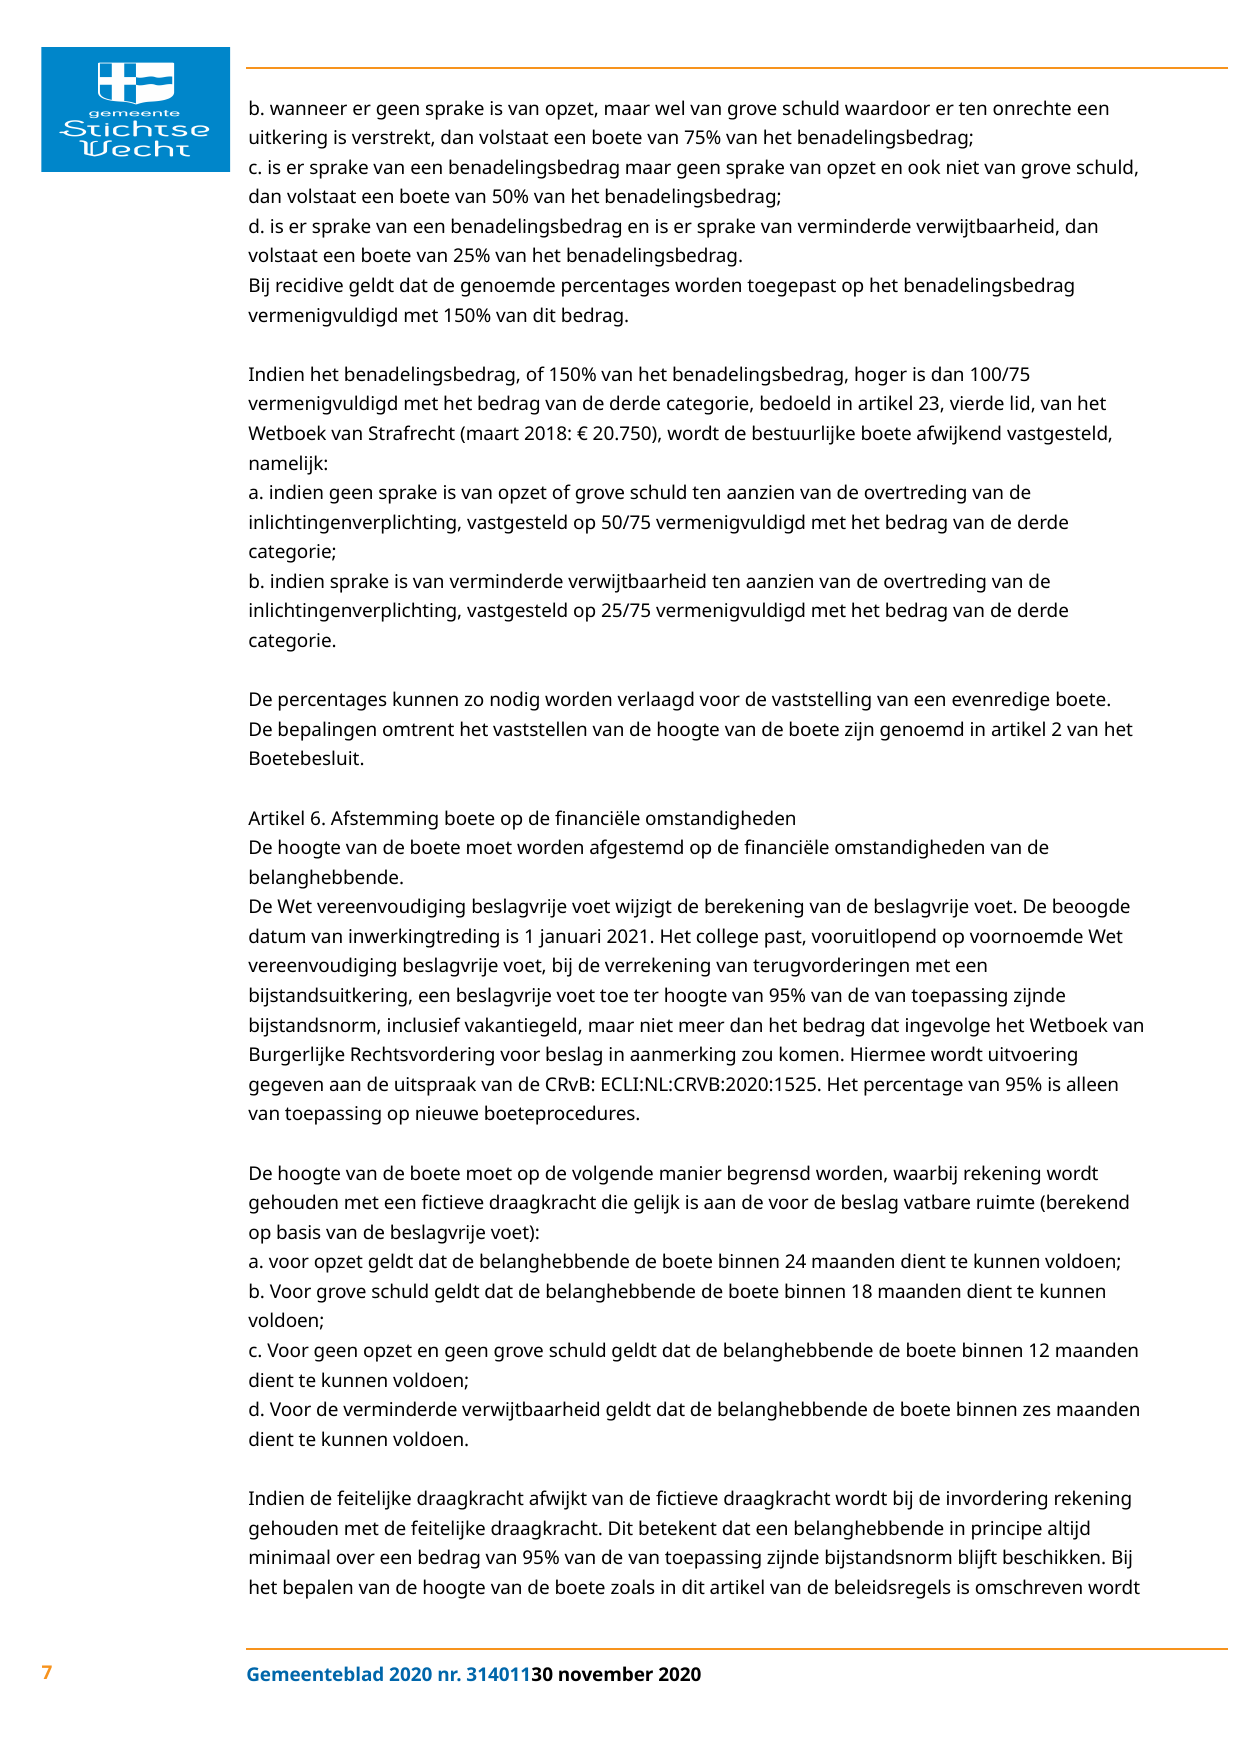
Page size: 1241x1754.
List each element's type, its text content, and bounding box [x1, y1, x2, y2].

text Bij recidive geldt dat de genoemde percentages worden toegepast op het benadelingsbedrag vermenigvuldigd met 150% van dit bedrag. [248, 272, 1152, 328]
text b. wanneer er geen sprake is van opzet, maar wel van grove schuld waardoor er ten onrechte een uitkering is verstrekt, dan volstaat een boete van 75% van het benadelingsbedrag; [248, 95, 1152, 150]
text De hoogte van de boete moet worden afgestemd op de financiële omstandigheden van de belanghebbende. [248, 834, 1152, 890]
picture [99, 63, 135, 101]
text Indien de feitelijke draagkracht afwijkt van de fictieve draagkracht wordt bij de invordering rekening gehouden met de feitelijke draagkracht. Dit betekent dat een belanghebbende in principe altijd minimaal over een bedrag van 95% van de van toepassing zijnde bijstandsnorm blijft beschikken. Bij het bepalen van de hoogte van de boete zoals in dit artikel van de beleidsregels is omschreven wordt [248, 1485, 1152, 1600]
picture [137, 63, 174, 103]
text De Wet vereenvoudiging beslagvrije voet wijzigt de berekening van de beslagvrije voet. De beoogde datum van inwerkingtreding is 1 januari 2021. Het college past, vooruitlopend op voornoemde Wet vereenvoudiging beslagvrije voet, bij de verrekening van terugvorderingen met een bijstandsuitkering, een beslagvrije voet toe ter hoogte van 95% van de van toepassing zijnde bijstandsnorm, inclusief vakantiegeld, maar niet meer dan het bedrag dat ingevolge het Wetboek van Burgerlijke Rechtsvordering voor beslag in aanmerking zou komen. Hiermee wordt uitvoering gegeven aan de uitspraak van de CRvB: ECLI:NL:CRVB:2020:1525. Het percentage van 95% is alleen van toepassing op nieuwe boeteprocedures. [248, 893, 1152, 1126]
text d. Voor de verminderde verwijtbaarheid geldt dat de belanghebbende de boete binnen zes maanden dient te kunnen voldoen. [248, 1396, 1152, 1452]
text c. Voor geen opzet en geen grove schuld geldt dat de belanghebbende de boete binnen 12 maanden dient te kunnen voldoen; [248, 1337, 1152, 1393]
text Indien het benadelingsbedrag, of 150% van het benadelingsbedrag, hoger is dan 100/75 vermenigvuldigd met het bedrag van de derde categorie, bedoeld in artikel 23, vierde lid, van het Wetboek van Strafrecht (maart 2018: € 20.750), wordt de bestuurlijke boete afwijkend vastgesteld, namelijk: [248, 361, 1152, 476]
text b. indien sprake is van verminderde verwijtbaarheid ten aanzien van de overtreding van de inlichtingenverplichting, vastgesteld op 25/75 vermenigvuldigd met het bedrag van de derde categorie. [248, 568, 1152, 653]
text De percentages kunnen zo nodig worden verlaagd voor de vaststelling van een evenredige boete. [248, 686, 1152, 712]
text De bepalingen omtrent het vaststellen van de hoogte van de boete zijn genoemd in artikel 2 van het Boetebesluit. [248, 716, 1152, 771]
text d. is er sprake van een benadelingsbedrag en is er sprake van verminderde verwijtbaarheid, dan volstaat een boete van 25% van het benadelingsbedrag. [248, 213, 1152, 268]
text b. Voor grove schuld geldt dat de belanghebbende de boete binnen 18 maanden dient te kunnen voldoen; [248, 1278, 1152, 1333]
text c. is er sprake van een benadelingsbedrag maar geen sprake van opzet en ook niet van grove schuld, dan volstaat een boete van 50% van het benadelingsbedrag; [248, 154, 1152, 209]
text De hoogte van de boete moet op de volgende manier begrensd worden, waarbij rekening wordt gehouden met een fictieve draagkracht die gelijk is aan de voor de beslag vatbare ruimte (berekend op basis van de beslagvrije voet): [248, 1160, 1152, 1245]
text a. voor opzet geldt dat de belanghebbende de boete binnen 24 maanden dient te kunnen voldoen; [248, 1248, 1152, 1274]
text Artikel 6. Afstemming boete op de financiële omstandigheden [248, 805, 1152, 831]
text a. indien geen sprake is van opzet of grove schuld ten aanzien van de overtreding van de inlichtingenverplichting, vastgesteld op 50/75 vermenigvuldigd met het bedrag van de derde categorie; [248, 479, 1152, 564]
